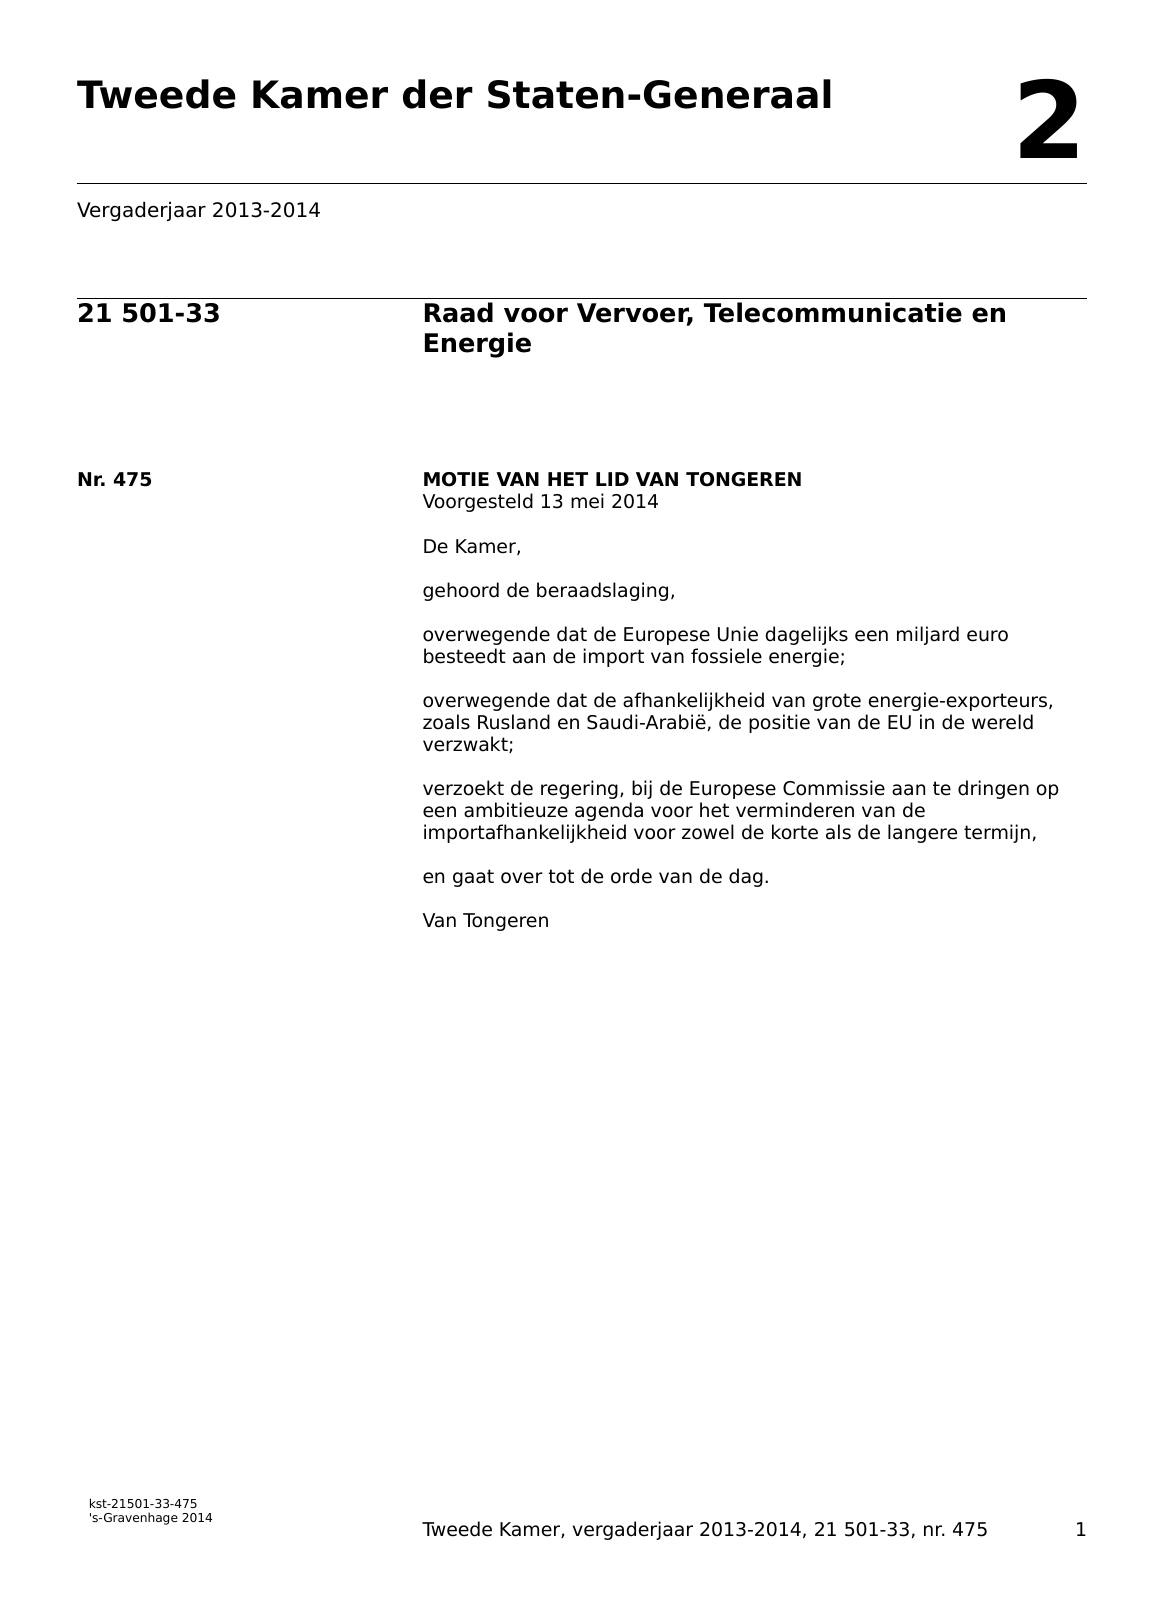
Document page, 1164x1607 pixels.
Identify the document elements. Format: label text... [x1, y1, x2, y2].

text gehoord de beraadslaging, [422, 580, 1087, 602]
text verzoekt de regering, bij de Europese Commissie aan te dringen op een ambitieuze agenda voor het verminderen van de importafhankelijkheid voor zowel de korte als de langere termijn, [422, 778, 1087, 844]
table_cell Vergaderjaar 2013-2014 [77, 184, 1087, 298]
table_header Tweede Kamer der Staten-Generaal [77, 59, 886, 183]
text overwegende dat de afhankelijkheid van grote energie-exporteurs, zoals Rusland en Saudi-Arabië, de positie van de EU in de wereld verzwakt; [422, 690, 1087, 756]
text kst-21501-33-475 [88, 1497, 323, 1511]
text Van Tongeren [422, 910, 1087, 932]
table_header 2 [886, 59, 1087, 183]
subtitle Nr. 475 MOTIE VAN HET LID VAN TONGEREN [77, 469, 1087, 491]
text Voorgesteld 13 mei 2014 [422, 491, 1087, 513]
text en gaat over tot de orde van de dag. [422, 866, 1087, 888]
text overwegende dat de Europese Unie dagelijks een miljard euro besteedt aan de import van fossiele energie; [422, 624, 1087, 668]
text De Kamer, [422, 536, 1087, 557]
subtitle 21 501-33 Raad voor Vervoer, Telecommunicatie en Energie [77, 299, 1087, 358]
text 's-Gravenhage 2014 [88, 1511, 323, 1525]
